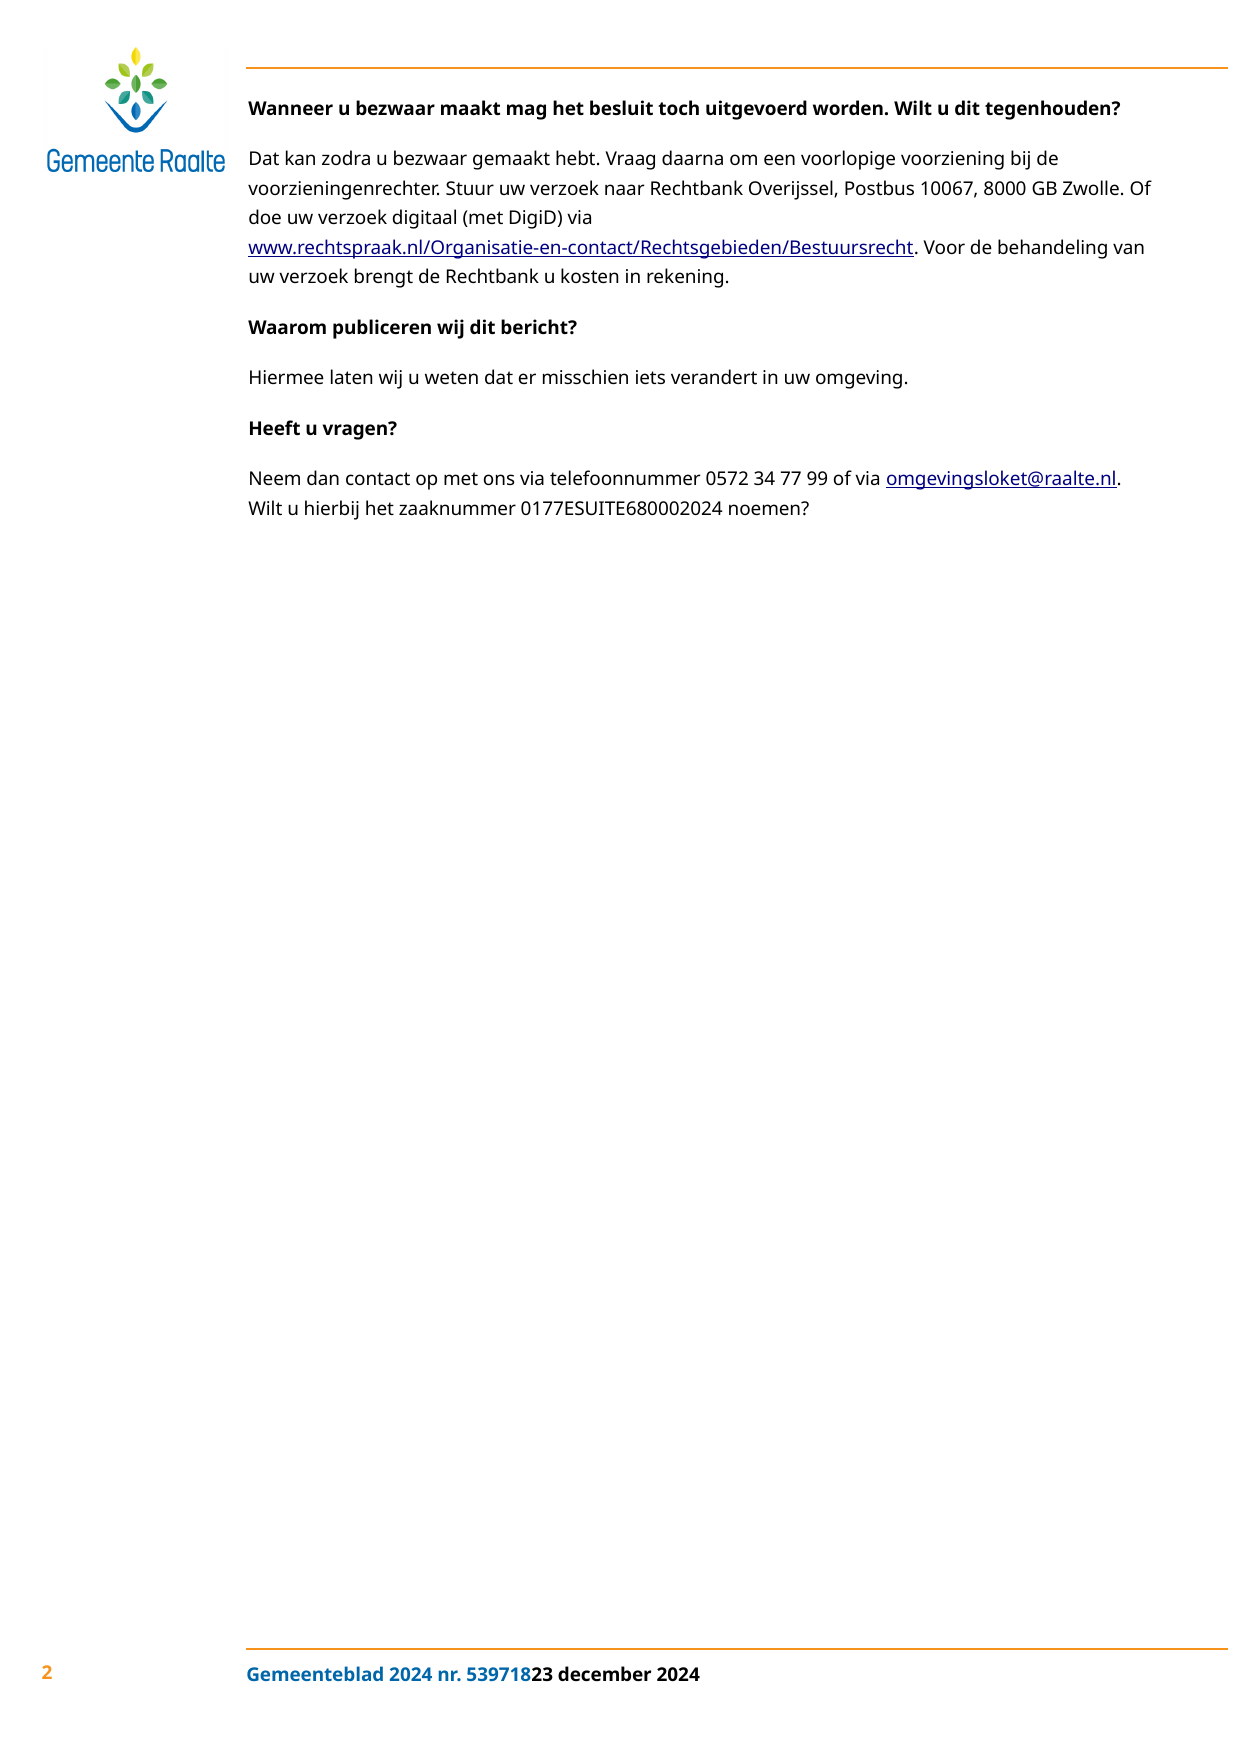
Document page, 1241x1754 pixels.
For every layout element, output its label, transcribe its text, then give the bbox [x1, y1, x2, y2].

text Neem dan contact op met ons via telefoonnummer 0572 34 77 99 of via omgevingsloket@raalte.nl. Wilt u hierbij het zaaknummer 0177ESUITE680002024 noemen? [248, 465, 1152, 521]
text Dat kan zodra u bezwaar gemaakt hebt. Vraag daarna om een voorlopige voorziening bij de voorzieningenrechter. Stuur uw verzoek naar Rechtbank Overijssel, Postbus 10067, 8000 GB Zwolle. Of doe uw verzoek digitaal (met DigiD) via www.rechtspraak.nl/Organisatie-en-contact/Rechtsgebieden/Bestuursrecht. Voor de behandeling van uw verzoek brengt de Rechtbank u kosten in rekening. [248, 145, 1152, 289]
text Hiermee laten wij u weten dat er misschien iets verandert in uw omgeving. [248, 364, 1152, 390]
text Heeft u vragen? [248, 415, 1152, 441]
text Waarom publiceren wij dit bericht? [248, 314, 1152, 340]
text Wanneer u bezwaar maakt mag het besluit toch uitgevoerd worden. Wilt u dit tegenhouden? [248, 95, 1152, 121]
picture [41, 47, 231, 172]
